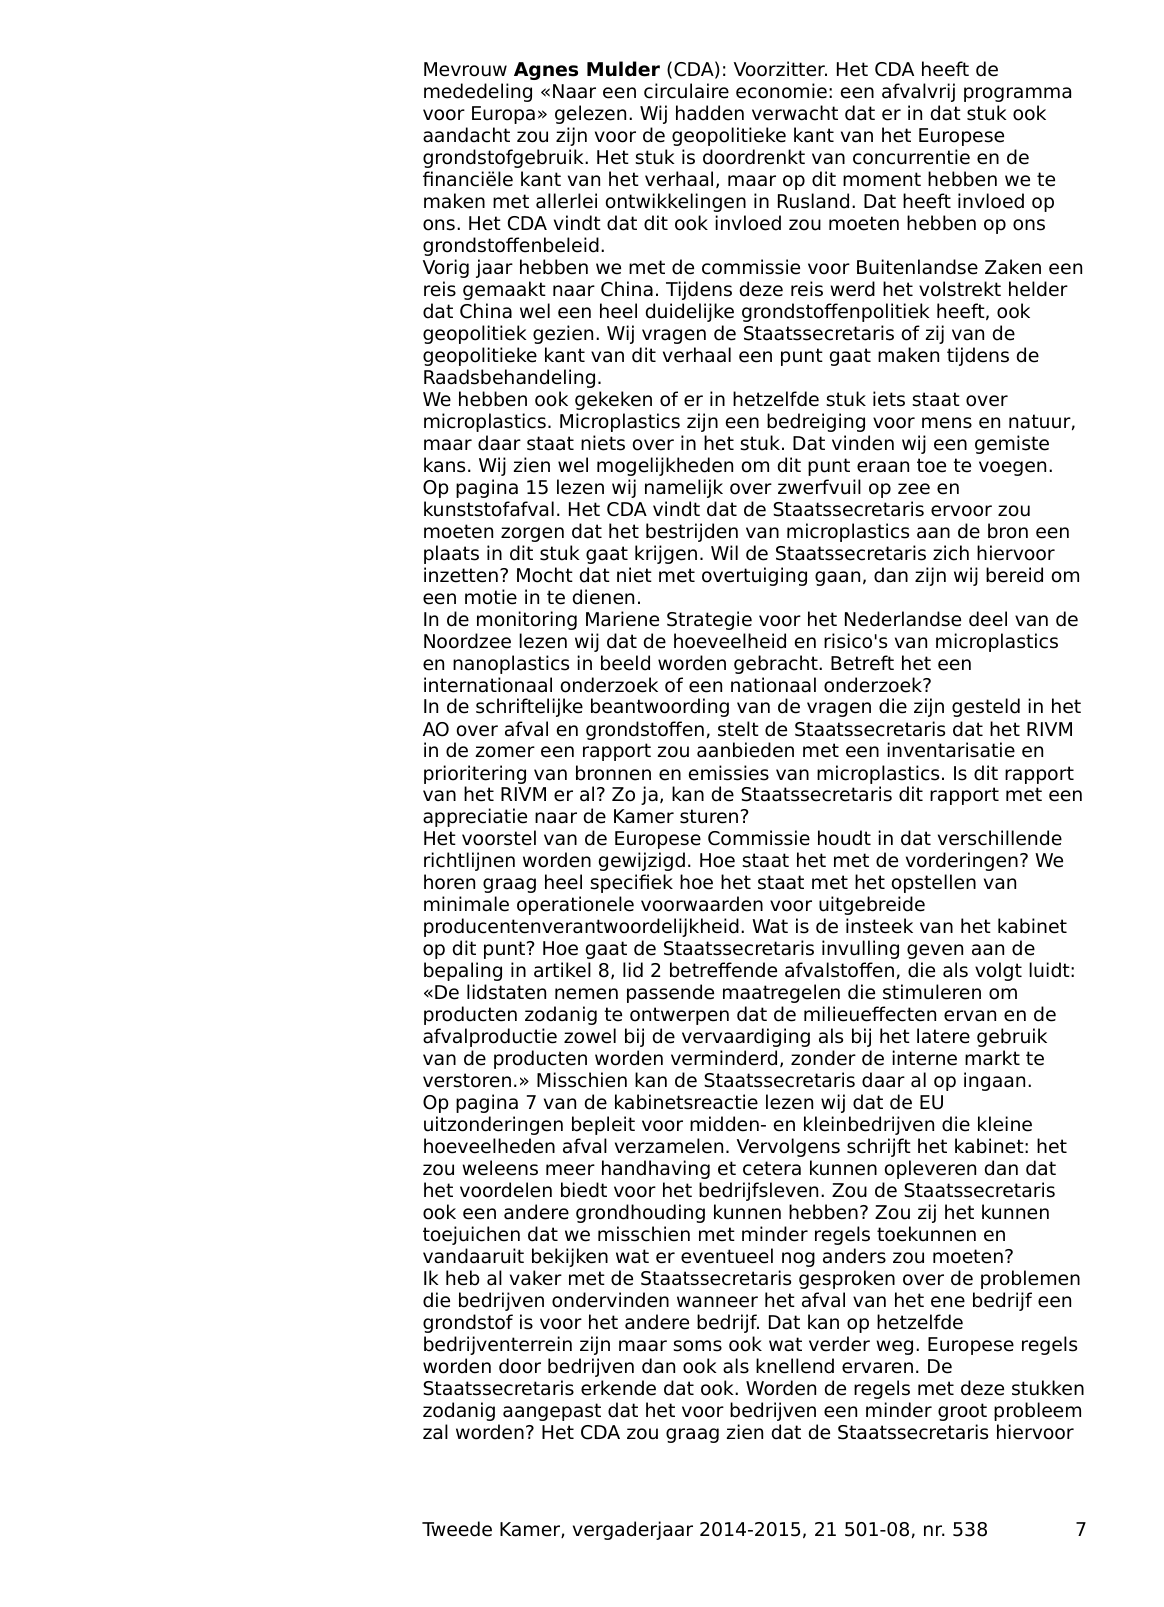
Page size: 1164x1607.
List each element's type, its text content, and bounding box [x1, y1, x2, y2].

text In de schriftelijke beantwoording van de vragen die zijn gesteld in het AO over afval en grondstoffen, stelt de Staatssecretaris dat het RIVM in de zomer een rapport zou aanbieden met een inventarisatie en prioritering van bronnen en emissies van microplastics. Is dit rapport van het RIVM er al? Zo ja, kan de Staatssecretaris dit rapport met een appreciatie naar de Kamer sturen? [422, 696, 1087, 828]
text Het voorstel van de Europese Commissie houdt in dat verschillende richtlijnen worden gewijzigd. Hoe staat het met de vorderingen? We horen graag heel specifiek hoe het staat met het opstellen van minimale operationele voorwaarden voor uitgebreide producentenverantwoordelijkheid. Wat is de insteek van het kabinet op dit punt? Hoe gaat de Staatssecretaris invulling geven aan de bepaling in artikel 8, lid 2 betreffende afvalstoffen, die als volgt luidt: «De lidstaten nemen passende maatregelen die stimuleren om producten zodanig te ontwerpen dat de milieueffecten ervan en de afvalproductie zowel bij de vervaardiging als bij het latere gebruik van de producten worden verminderd, zonder de interne markt te verstoren.» Misschien kan de Staatssecretaris daar al op ingaan. [422, 828, 1087, 1092]
text Op pagina 7 van de kabinetsreactie lezen wij dat de EU uitzonderingen bepleit voor midden- en kleinbedrijven die kleine hoeveelheden afval verzamelen. Vervolgens schrijft het kabinet: het zou weleens meer handhaving et cetera kunnen opleveren dan dat het voordelen biedt voor het bedrijfsleven. Zou de Staatssecretaris ook een andere grondhouding kunnen hebben? Zou zij het kunnen toejuichen dat we misschien met minder regels toekunnen en vandaaruit bekijken wat er eventueel nog anders zou moeten? [422, 1092, 1087, 1268]
text Vorig jaar hebben we met de commissie voor Buitenlandse Zaken een reis gemaakt naar China. Tijdens deze reis werd het volstrekt helder dat China wel een heel duidelijke grondstoffenpolitiek heeft, ook geopolitiek gezien. Wij vragen de Staatssecretaris of zij van de geopolitieke kant van dit verhaal een punt gaat maken tijdens de Raadsbehandeling. [422, 257, 1087, 389]
text Mevrouw Agnes Mulder (CDA): Voorzitter. Het CDA heeft de mededeling «Naar een circulaire economie: een afvalvrij programma voor Europa» gelezen. Wij hadden verwacht dat er in dat stuk ook aandacht zou zijn voor de geopolitieke kant van het Europese grondstofgebruik. Het stuk is doordrenkt van concurrentie en de financiële kant van het verhaal, maar op dit moment hebben we te maken met allerlei ontwikkelingen in Rusland. Dat heeft invloed op ons. Het CDA vindt dat dit ook invloed zou moeten hebben op ons grondstoffenbeleid. [422, 59, 1087, 257]
text In de monitoring Mariene Strategie voor het Nederlandse deel van de Noordzee lezen wij dat de hoeveelheid en risico's van microplastics en nanoplastics in beeld worden gebracht. Betreft het een internationaal onderzoek of een nationaal onderzoek? [422, 608, 1087, 696]
text Ik heb al vaker met de Staatssecretaris gesproken over de problemen die bedrijven ondervinden wanneer het afval van het ene bedrijf een grondstof is voor het andere bedrijf. Dat kan op hetzelfde bedrijventerrein zijn maar soms ook wat verder weg. Europese regels worden door bedrijven dan ook als knellend ervaren. De Staatssecretaris erkende dat ook. Worden de regels met deze stukken zodanig aangepast dat het voor bedrijven een minder groot probleem zal worden? Het CDA zou graag zien dat de Staatssecretaris hiervoor [422, 1268, 1087, 1444]
text We hebben ook gekeken of er in hetzelfde stuk iets staat over microplastics. Microplastics zijn een bedreiging voor mens en natuur, maar daar staat niets over in het stuk. Dat vinden wij een gemiste kans. Wij zien wel mogelijkheden om dit punt eraan toe te voegen. Op pagina 15 lezen wij namelijk over zwerfvuil op zee en kunststofafval. Het CDA vindt dat de Staatssecretaris ervoor zou moeten zorgen dat het bestrijden van microplastics aan de bron een plaats in dit stuk gaat krijgen. Wil de Staatssecretaris zich hiervoor inzetten? Mocht dat niet met overtuiging gaan, dan zijn wij bereid om een motie in te dienen. [422, 389, 1087, 608]
